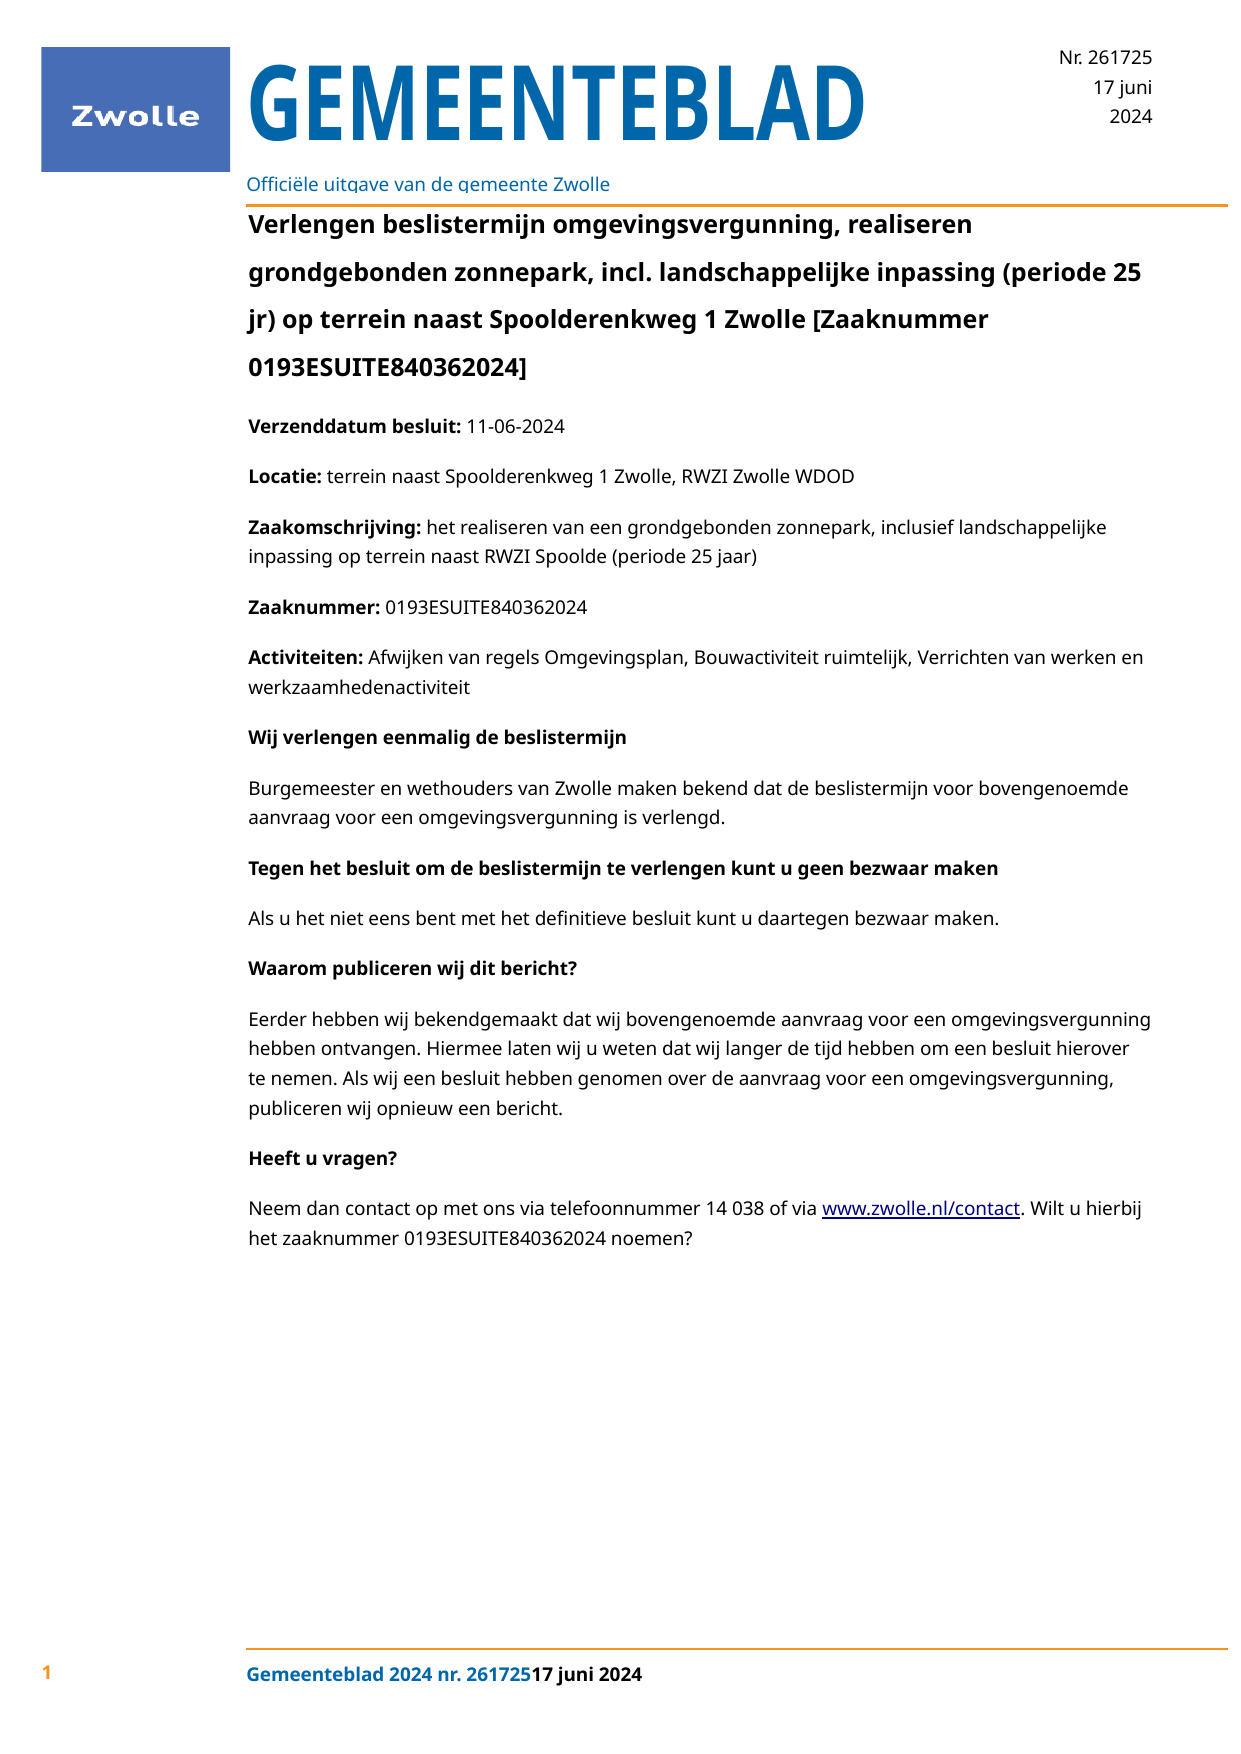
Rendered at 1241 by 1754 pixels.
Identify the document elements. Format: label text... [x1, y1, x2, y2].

text Als u het niet eens bent met het definitieve besluit kunt u daartegen bezwaar maken. [248, 905, 1152, 931]
text Eerder hebben wij bekendgemaakt dat wij bovengenoemde aanvraag voor een omgevingsvergunning hebben ontvangen. Hiermee laten wij u weten dat wij langer de tijd hebben om een besluit hierover te nemen. Als wij een besluit hebben genomen over de aanvraag voor een omgevingsvergunning, publiceren wij opnieuw een bericht. [248, 1006, 1152, 1121]
picture [41, 47, 231, 172]
text Burgemeester en wethouders van Zwolle maken bekend dat de beslistermijn voor bovengenoemde aanvraag voor een omgevingsvergunning is verlengd. [248, 775, 1152, 830]
text Zaakomschrijving: het realiseren van een grondgebonden zonnepark, inclusief landschappelijke inpassing op terrein naast RWZI Spoolde (periode 25 jaar) [248, 514, 1152, 569]
text Neem dan contact op met ons via telefoonnummer 14 038 of via www.zwolle.nl/contact. Wilt u hierbij het zaaknummer 0193ESUITE840362024 noemen? [248, 1196, 1152, 1251]
text Verlengen beslistermijn omgevingsvergunning, realiseren grondgebonden zonnepark, incl. landschappelijke inpassing (periode 25 jr) op terrein naast Spoolderenkweg 1 Zwolle [Zaaknummer 0193ESUITE840362024] [248, 207, 1152, 384]
text Tegen het besluit om de beslistermijn te verlengen kunt u geen bezwaar maken [248, 855, 1152, 881]
text Waarom publiceren wij dit bericht? [248, 956, 1152, 981]
text Verzenddatum besluit: 11-06-2024 [248, 413, 1152, 439]
text Activiteiten: Afwijken van regels Omgevingsplan, Bouwactiviteit ruimtelijk, Verrichten van werken en werkzaamhedenactiviteit [248, 644, 1152, 700]
text Wij verlengen eenmalig de beslistermijn [248, 724, 1152, 750]
text Locatie: terrein naast Spoolderenkweg 1 Zwolle, RWZI Zwolle WDOD [248, 463, 1152, 489]
text Zaaknummer: 0193ESUITE840362024 [248, 594, 1152, 620]
text Heeft u vragen? [248, 1145, 1152, 1171]
